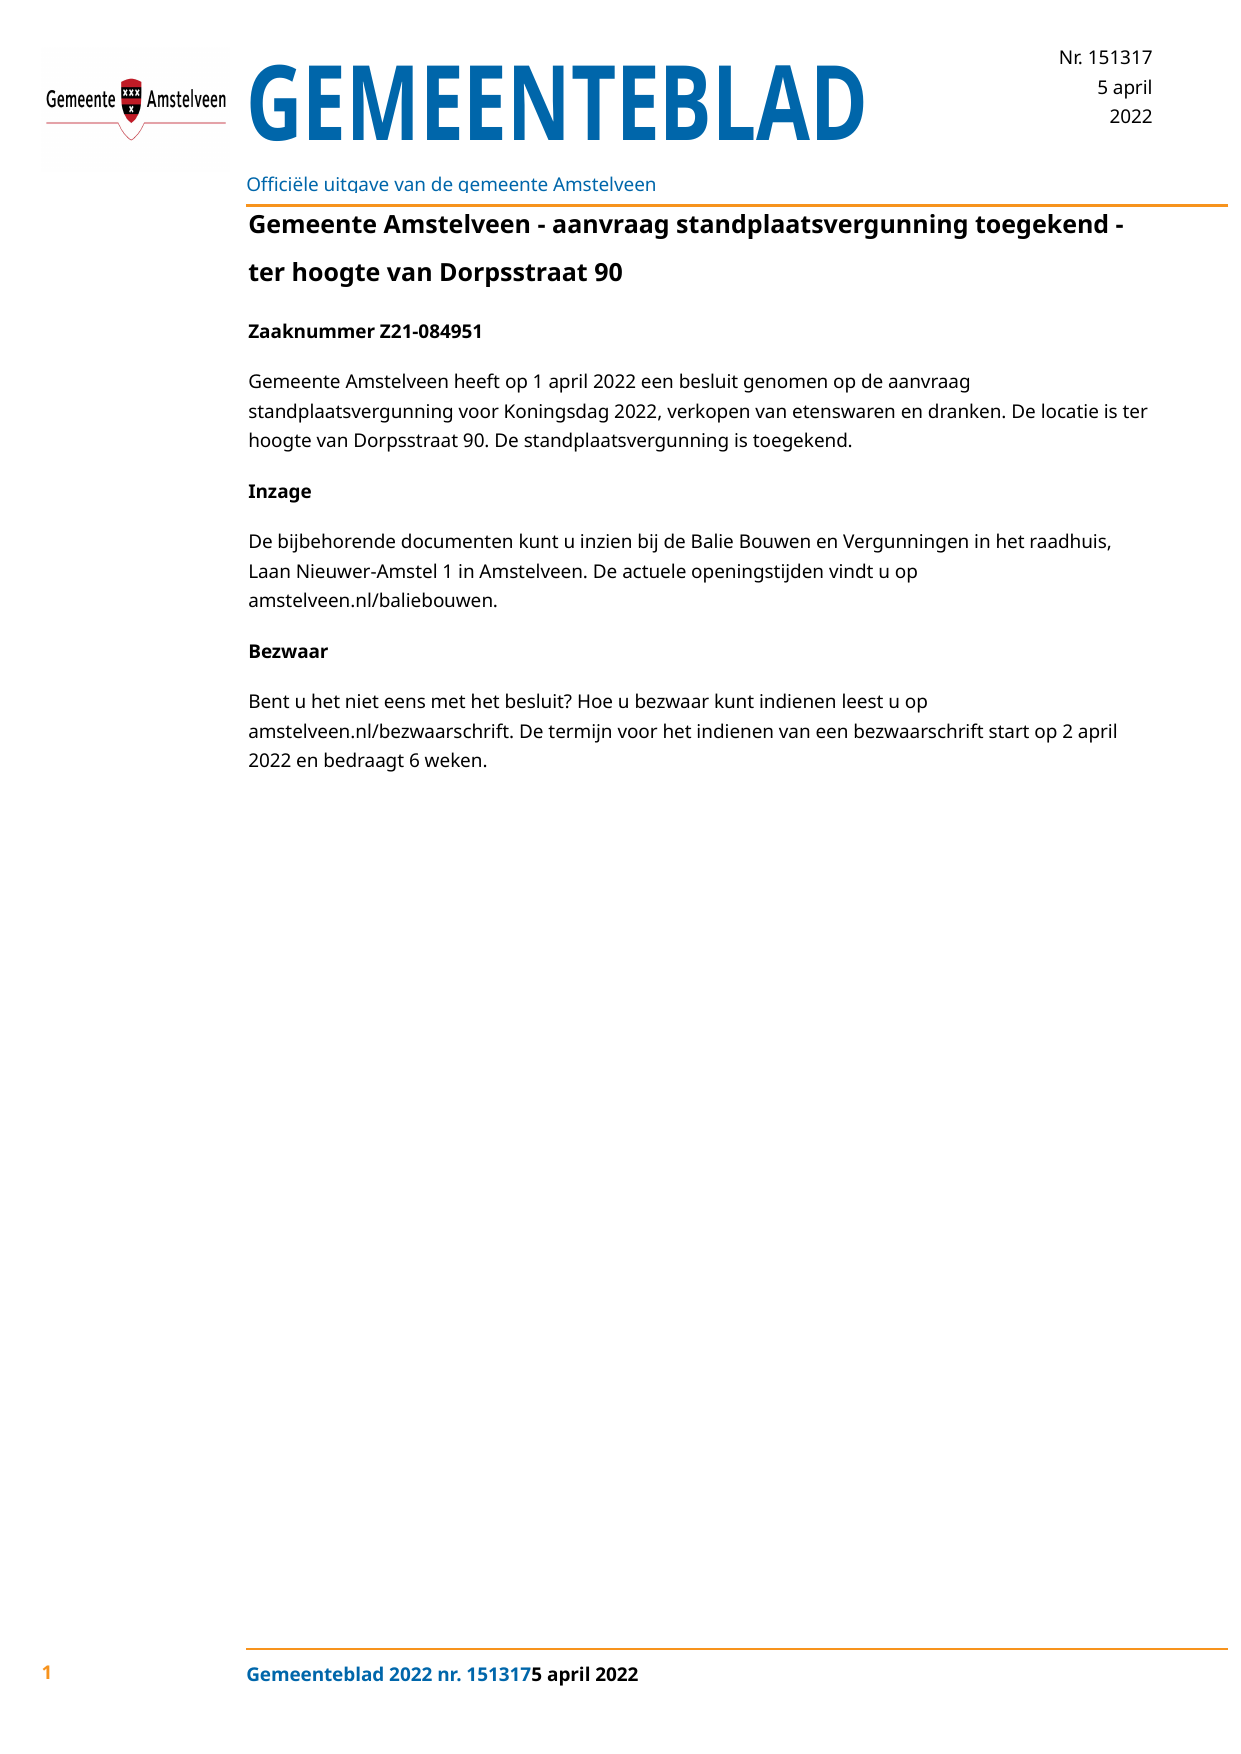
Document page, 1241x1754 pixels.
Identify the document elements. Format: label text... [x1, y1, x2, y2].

picture [41, 47, 231, 172]
text Zaaknummer Z21-084951 [248, 318, 1152, 344]
text Bezwaar [248, 638, 1152, 664]
text Gemeente Amstelveen - aanvraag standplaatsvergunning toegekend - ter hoogte van Dorpsstraat 90 [248, 207, 1152, 288]
text De bijbehorende documenten kunt u inzien bij de Balie Bouwen en Vergunningen in het raadhuis, Laan Nieuwer-Amstel 1 in Amstelveen. De actuele openingstijden vindt u op amstelveen.nl/baliebouwen. [248, 528, 1152, 613]
text Inzage [248, 478, 1152, 504]
text Gemeente Amstelveen heeft op 1 april 2022 een besluit genomen op de aanvraag standplaatsvergunning voor Koningsdag 2022, verkopen van etenswaren en dranken. De locatie is ter hoogte van Dorpsstraat 90. De standplaatsvergunning is toegekend. [248, 368, 1152, 453]
text Bent u het niet eens met het besluit? Hoe u bezwaar kunt indienen leest u op amstelveen.nl/bezwaarschrift. De termijn voor het indienen van een bezwaarschrift start op 2 april 2022 en bedraagt 6 weken. [248, 688, 1152, 773]
